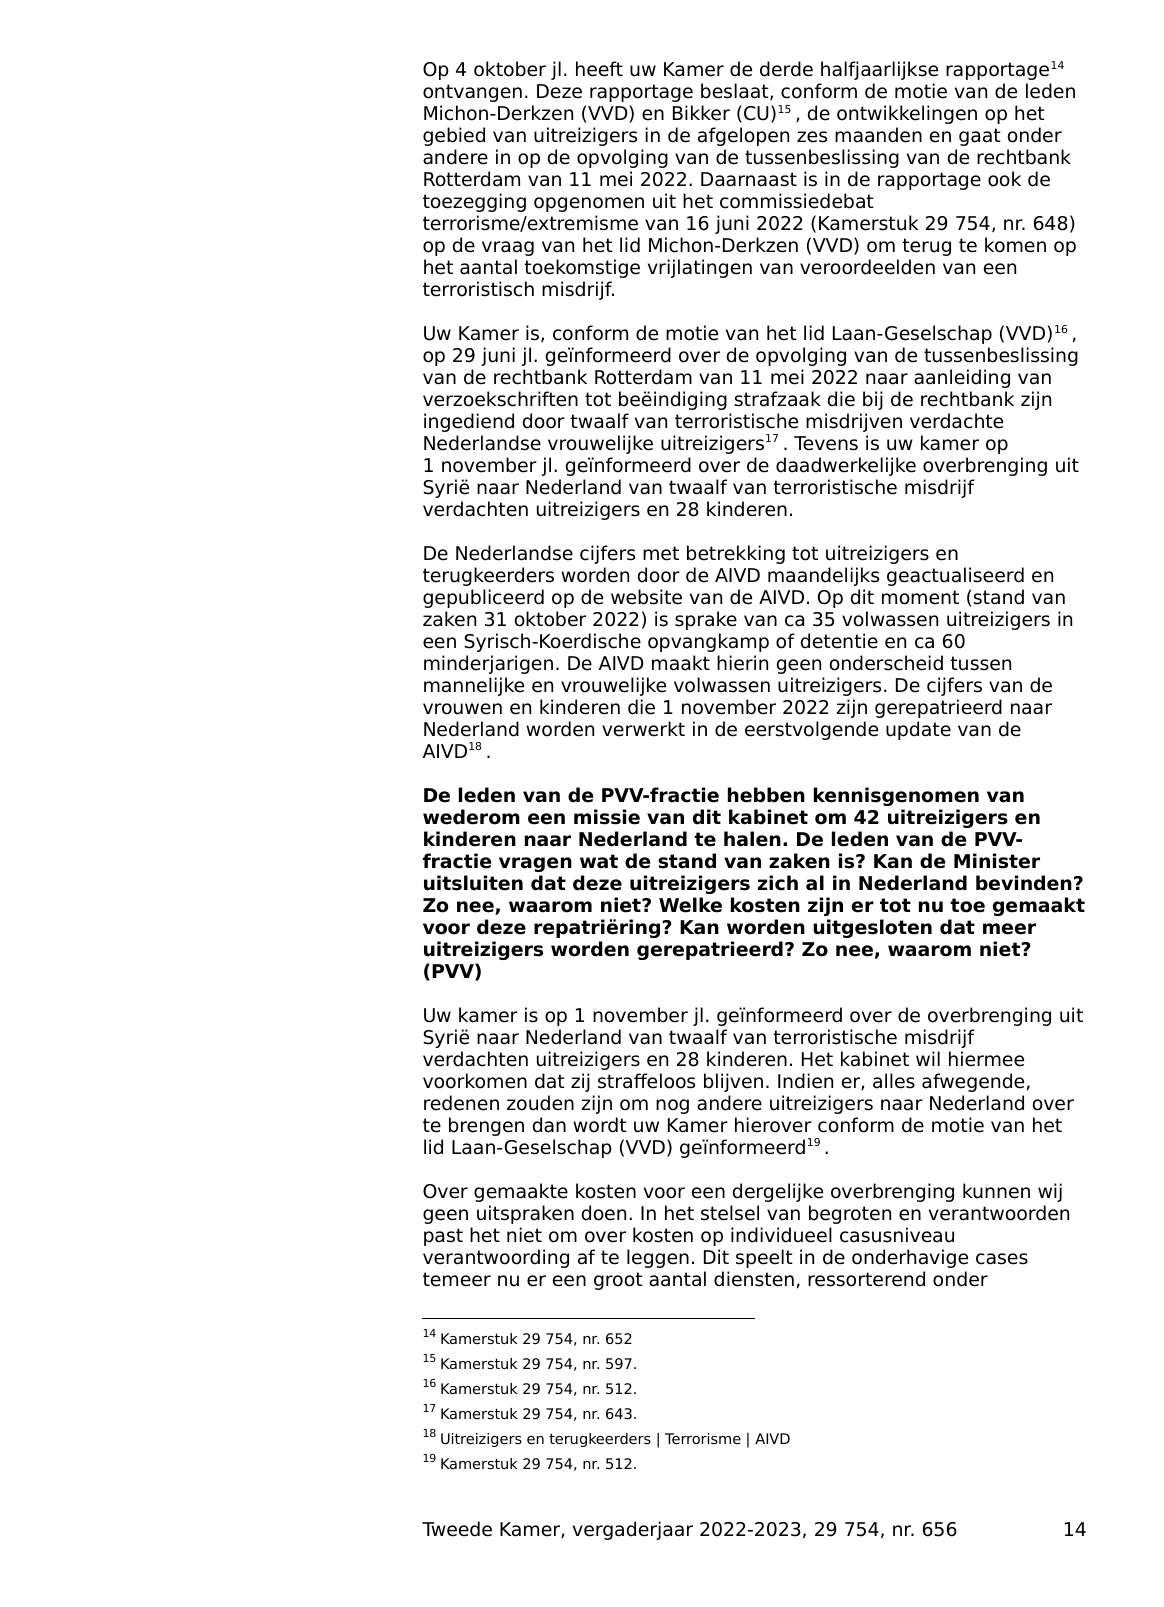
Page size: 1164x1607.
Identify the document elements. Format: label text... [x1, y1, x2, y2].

text Uw kamer is op 1 november jl. geïnformeerd over de overbrenging uit Syrië naar Nederland van twaalf van terroristische misdrijf verdachten uitreizigers en 28 kinderen. Het kabinet wil hiermee voorkomen dat zij straffeloos blijven. Indien er, alles afwegende, redenen zouden zijn om nog andere uitreizigers naar Nederland over te brengen dan wordt uw Kamer hierover conform de motie van het lid Laan-Geselschap (VVD) geïnformeerd. [422, 1005, 1087, 1159]
text De Nederlandse cijfers met betrekking tot uitreizigers en terugkeerders worden door de AIVD maandelijks geactualiseerd en gepubliceerd op de website van de AIVD. Op dit moment (stand van zaken 31 oktober 2022) is sprake van ca 35 volwassen uitreizigers in een Syrisch-Koerdische opvangkamp of detentie en ca 60 minderjarigen. De AIVD maakt hierin geen onderscheid tussen mannelijke en vrouwelijke volwassen uitreizigers. De cijfers van de vrouwen en kinderen die 1 november 2022 zijn gerepatrieerd naar Nederland worden verwerkt in de eerstvolgende update van de AIVD. [422, 543, 1087, 763]
text De leden van de PVV-fractie hebben kennisgenomen van wederom een missie van dit kabinet om 42 uitreizigers en kinderen naar Nederland te halen. De leden van de PVV-fractie vragen wat de stand van zaken is? Kan de Minister uitsluiten dat deze uitreizigers zich al in Nederland bevinden? Zo nee, waarom niet? Welke kosten zijn er tot nu toe gemaakt voor deze repatriëring? Kan worden uitgesloten dat meer uitreizigers worden gerepatrieerd? Zo nee, waarom niet? (PVV) [422, 785, 1087, 983]
text Uitreizigers en terugkeerders | Terrorisme | AIVD [422, 1427, 1087, 1449]
text Uw Kamer is, conform de motie van het lid Laan-Geselschap (VVD), op 29 juni jl. geïnformeerd over de opvolging van de tussenbeslissing van de rechtbank Rotterdam van 11 mei 2022 naar aanleiding van verzoekschriften tot beëindiging strafzaak die bij de rechtbank zijn ingediend door twaalf van terroristische misdrijven verdachte Nederlandse vrouwelijke uitreizigers. Tevens is uw kamer op 1 november jl. geïnformeerd over de daadwerkelijke overbrenging uit Syrië naar Nederland van twaalf van terroristische misdrijf verdachten uitreizigers en 28 kinderen. [422, 323, 1087, 521]
text Op 4 oktober jl. heeft uw Kamer de derde halfjaarlijkse rapportage ontvangen. Deze rapportage beslaat, conform de motie van de leden Michon-Derkzen (VVD) en Bikker (CU), de ontwikkelingen op het gebied van uitreizigers in de afgelopen zes maanden en gaat onder andere in op de opvolging van de tussenbeslissing van de rechtbank Rotterdam van 11 mei 2022. Daarnaast is in de rapportage ook de toezegging opgenomen uit het commissiedebat terrorisme/extremisme van 16 juni 2022 (Kamerstuk 29 754, nr. 648) op de vraag van het lid Michon-Derkzen (VVD) om terug te komen op het aantal toekomstige vrijlatingen van veroordeelden van een terroristisch misdrijf. [422, 59, 1087, 301]
text Over gemaakte kosten voor een dergelijke overbrenging kunnen wij geen uitspraken doen. In het stelsel van begroten en verantwoorden past het niet om over kosten op individueel casusniveau verantwoording af te leggen. Dit speelt in de onderhavige cases temeer nu er een groot aantal diensten, ressorterend onder [422, 1181, 1087, 1291]
text Kamerstuk 29 754, nr. 597. [422, 1352, 1087, 1374]
text Kamerstuk 29 754, nr. 652 [422, 1327, 1087, 1349]
text Kamerstuk 29 754, nr. 643. [422, 1402, 1087, 1424]
text Kamerstuk 29 754, nr. 512. [422, 1377, 1087, 1399]
text Kamerstuk 29 754, nr. 512. [422, 1452, 1087, 1474]
